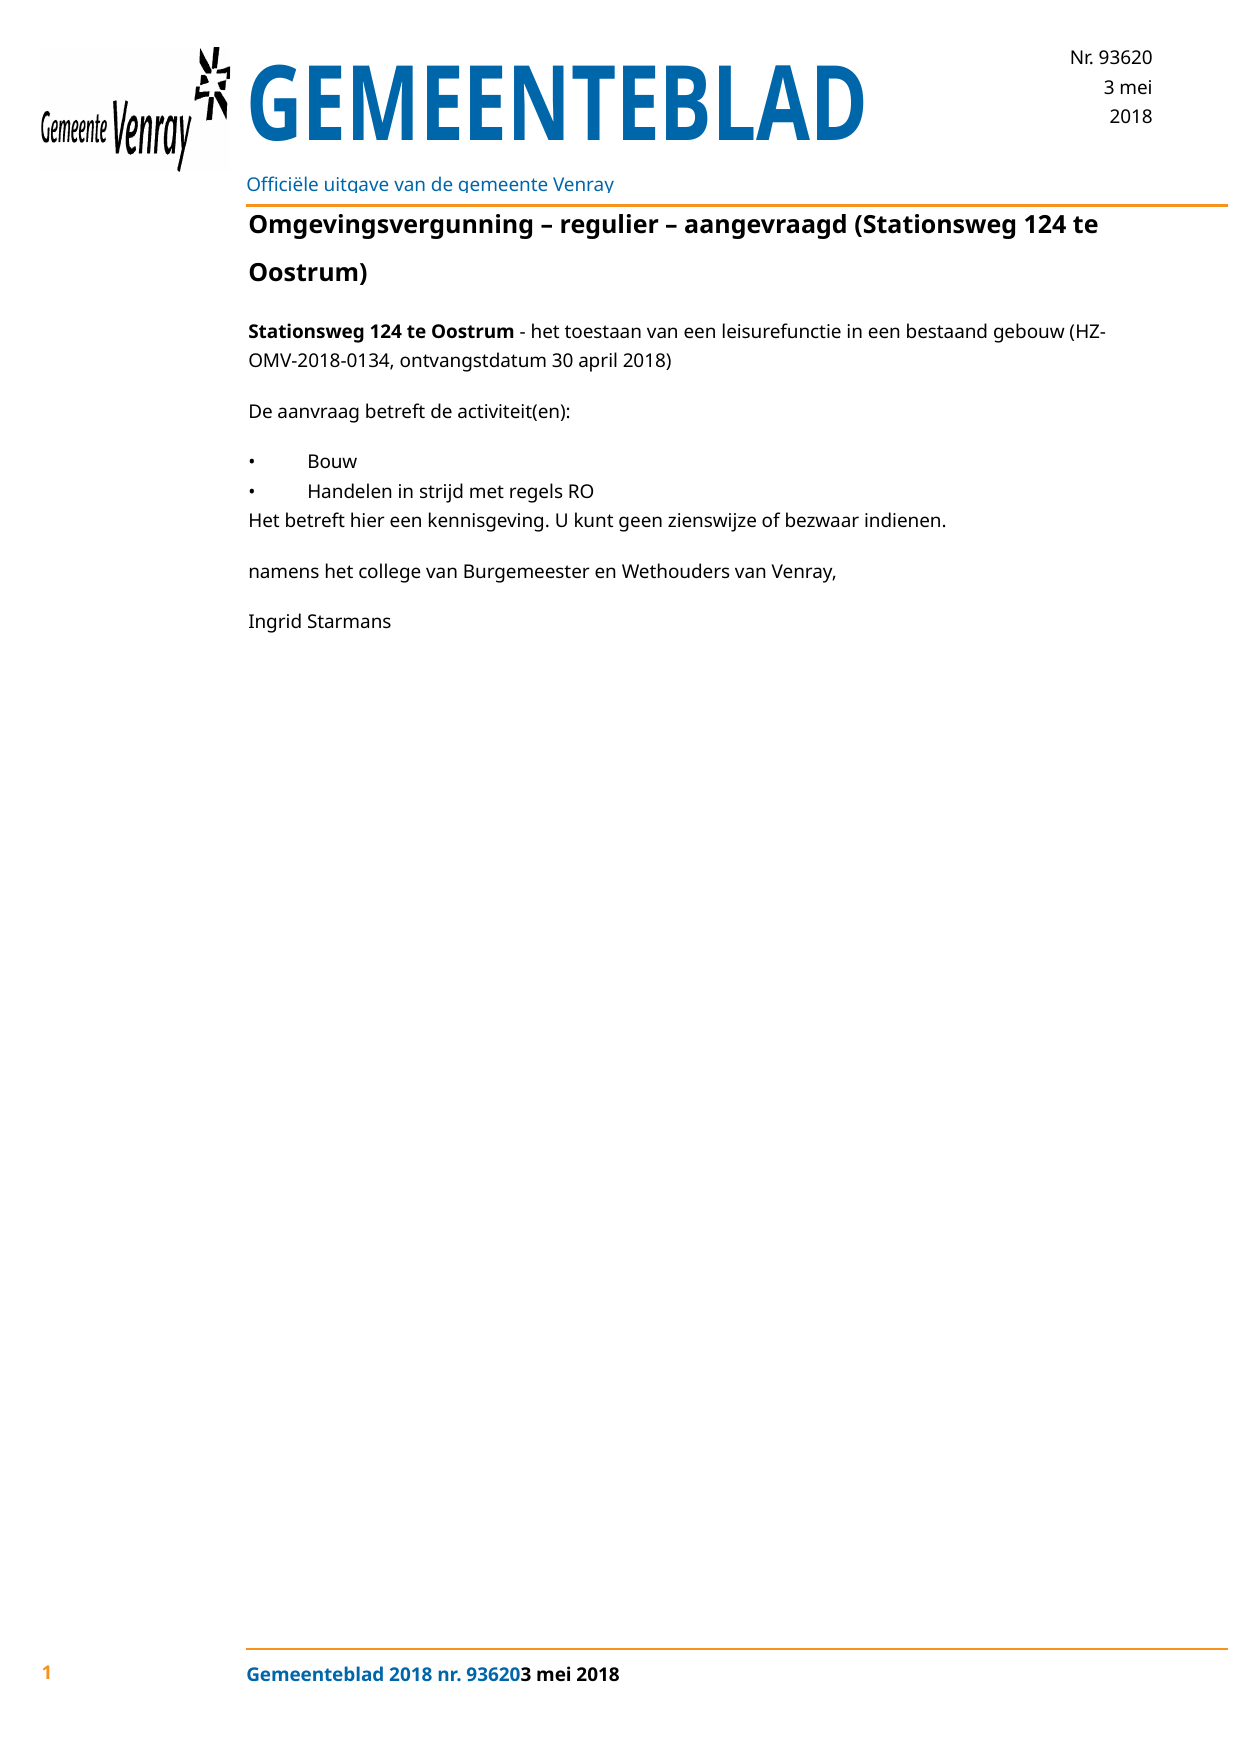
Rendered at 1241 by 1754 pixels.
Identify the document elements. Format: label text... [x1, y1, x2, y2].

list Handelen in strijd met regels RO [248, 478, 1152, 504]
text Omgevingsvergunning – regulier – aangevraagd (Stationsweg 124 te Oostrum) [248, 207, 1152, 288]
text De aanvraag betreft de activiteit(en): [248, 398, 1152, 424]
text Het betreft hier een kennisgeving. U kunt geen zienswijze of bezwaar indienen. [248, 507, 1152, 533]
list Bouw [248, 448, 1152, 474]
picture [41, 47, 231, 172]
text namens het college van Burgemeester en Wethouders van Venray, [248, 558, 1152, 584]
text Ingrid Starmans [248, 608, 1152, 634]
text Stationsweg 124 te Oostrum - het toestaan van een leisurefunctie in een bestaand gebouw (HZ-OMV-2018-0134, ontvangstdatum 30 april 2018) [248, 318, 1152, 373]
